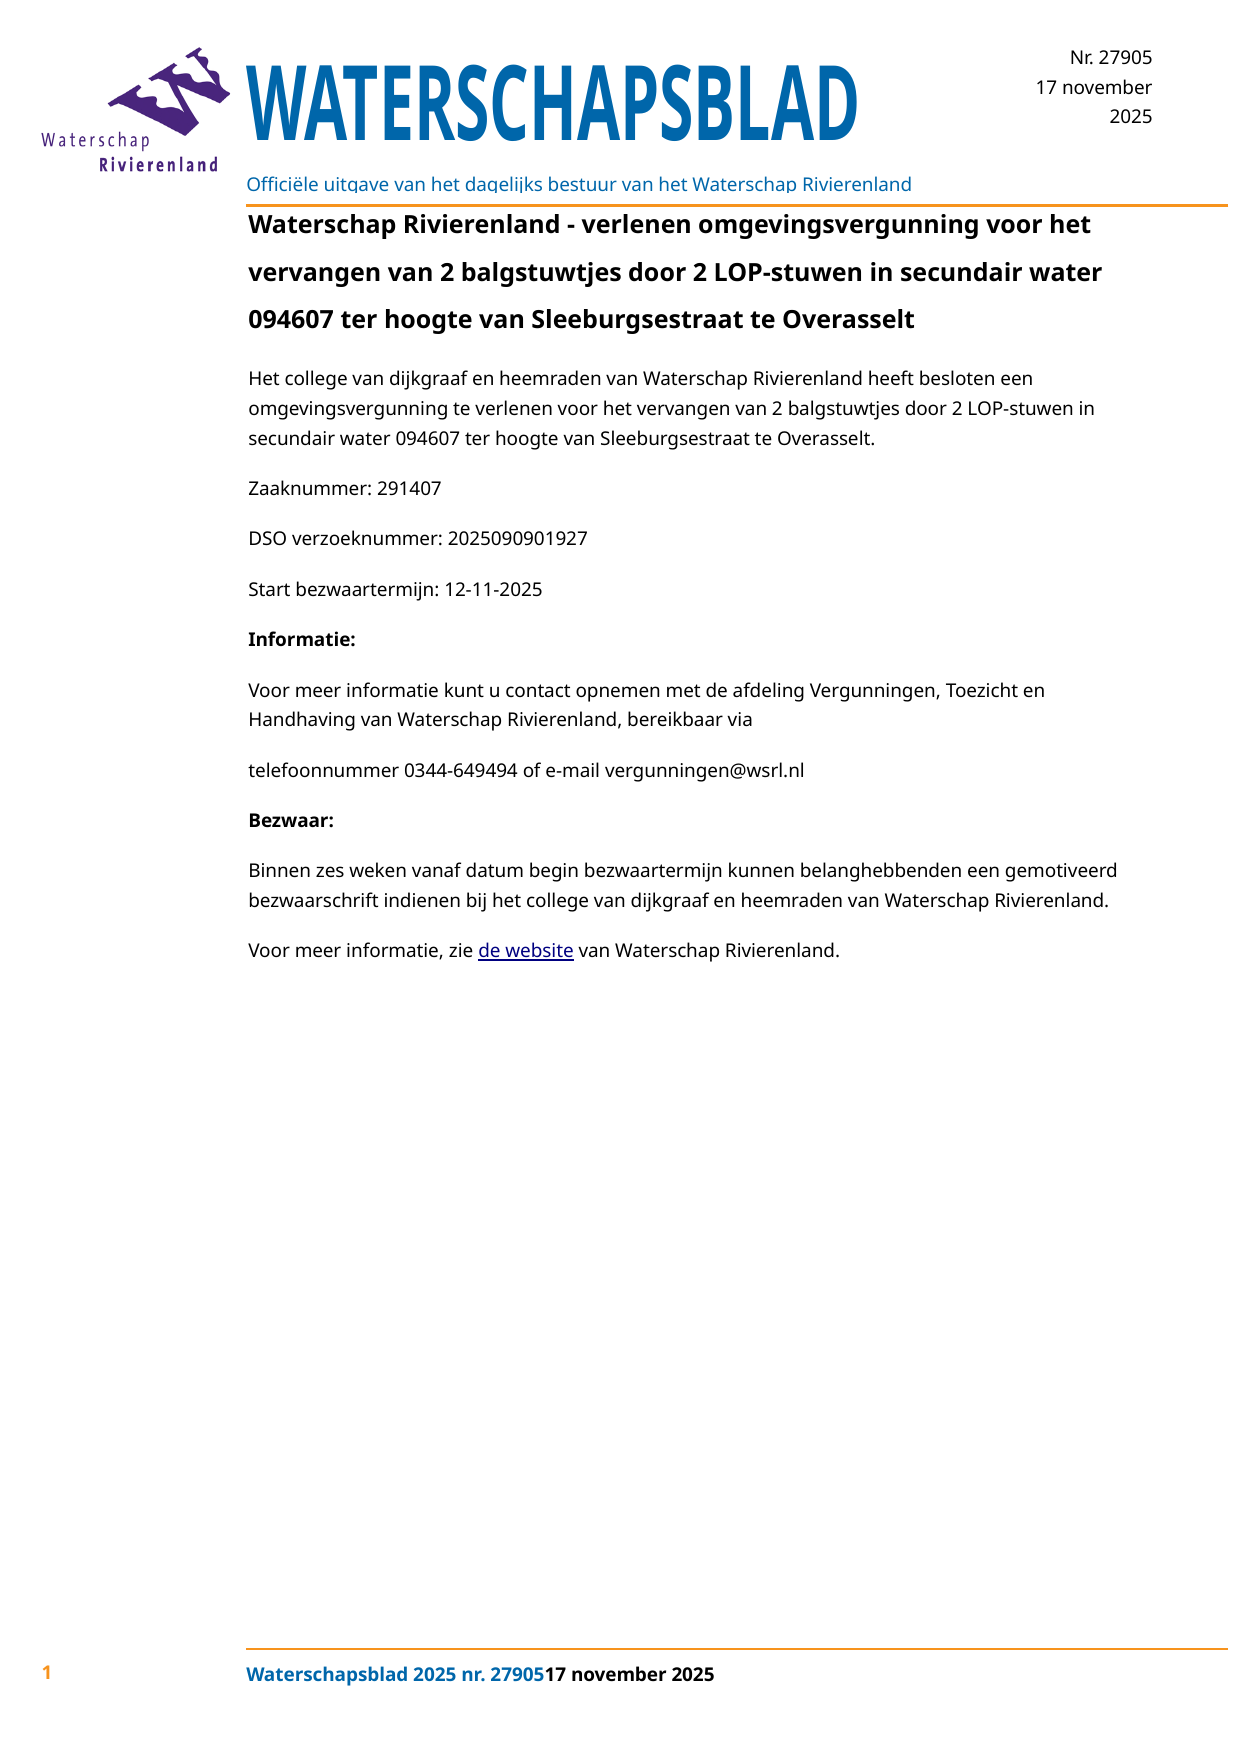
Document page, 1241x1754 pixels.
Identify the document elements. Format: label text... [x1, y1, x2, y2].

text Voor meer informatie, zie de website van Waterschap Rivierenland. [248, 938, 1152, 963]
text DSO verzoeknummer: 2025090901927 [248, 526, 1152, 551]
text Start bezwaartermijn: 12-11-2025 [248, 576, 1152, 602]
text Informatie: [248, 626, 1152, 652]
text Waterschap Rivierenland - verlenen omgevingsvergunning voor het vervangen van 2 balgstuwtjes door 2 LOP-stuwen in secundair water 094607 ter hoogte van Sleeburgsestraat te Overasselt [248, 207, 1152, 336]
text telefoonnummer 0344-649494 of e-mail vergunningen@wsrl.nl [248, 757, 1152, 782]
text Binnen zes weken vanaf datum begin bezwaartermijn kunnen belanghebbenden een gemotiveerd bezwaarschrift indienen bij het college van dijkgraaf en heemraden van Waterschap Rivierenland. [248, 858, 1152, 913]
picture [41, 47, 231, 172]
text Zaaknummer: 291407 [248, 475, 1152, 501]
text Het college van dijkgraaf en heemraden van Waterschap Rivierenland heeft besloten een omgevingsvergunning te verlenen voor het vervangen van 2 balgstuwtjes door 2 LOP-stuwen in secundair water 094607 ter hoogte van Sleeburgsestraat te Overasselt. [248, 366, 1152, 450]
text Voor meer informatie kunt u contact opnemen met de afdeling Vergunningen, Toezicht en Handhaving van Waterschap Rivierenland, bereikbaar via [248, 677, 1152, 732]
text Bezwaar: [248, 807, 1152, 833]
